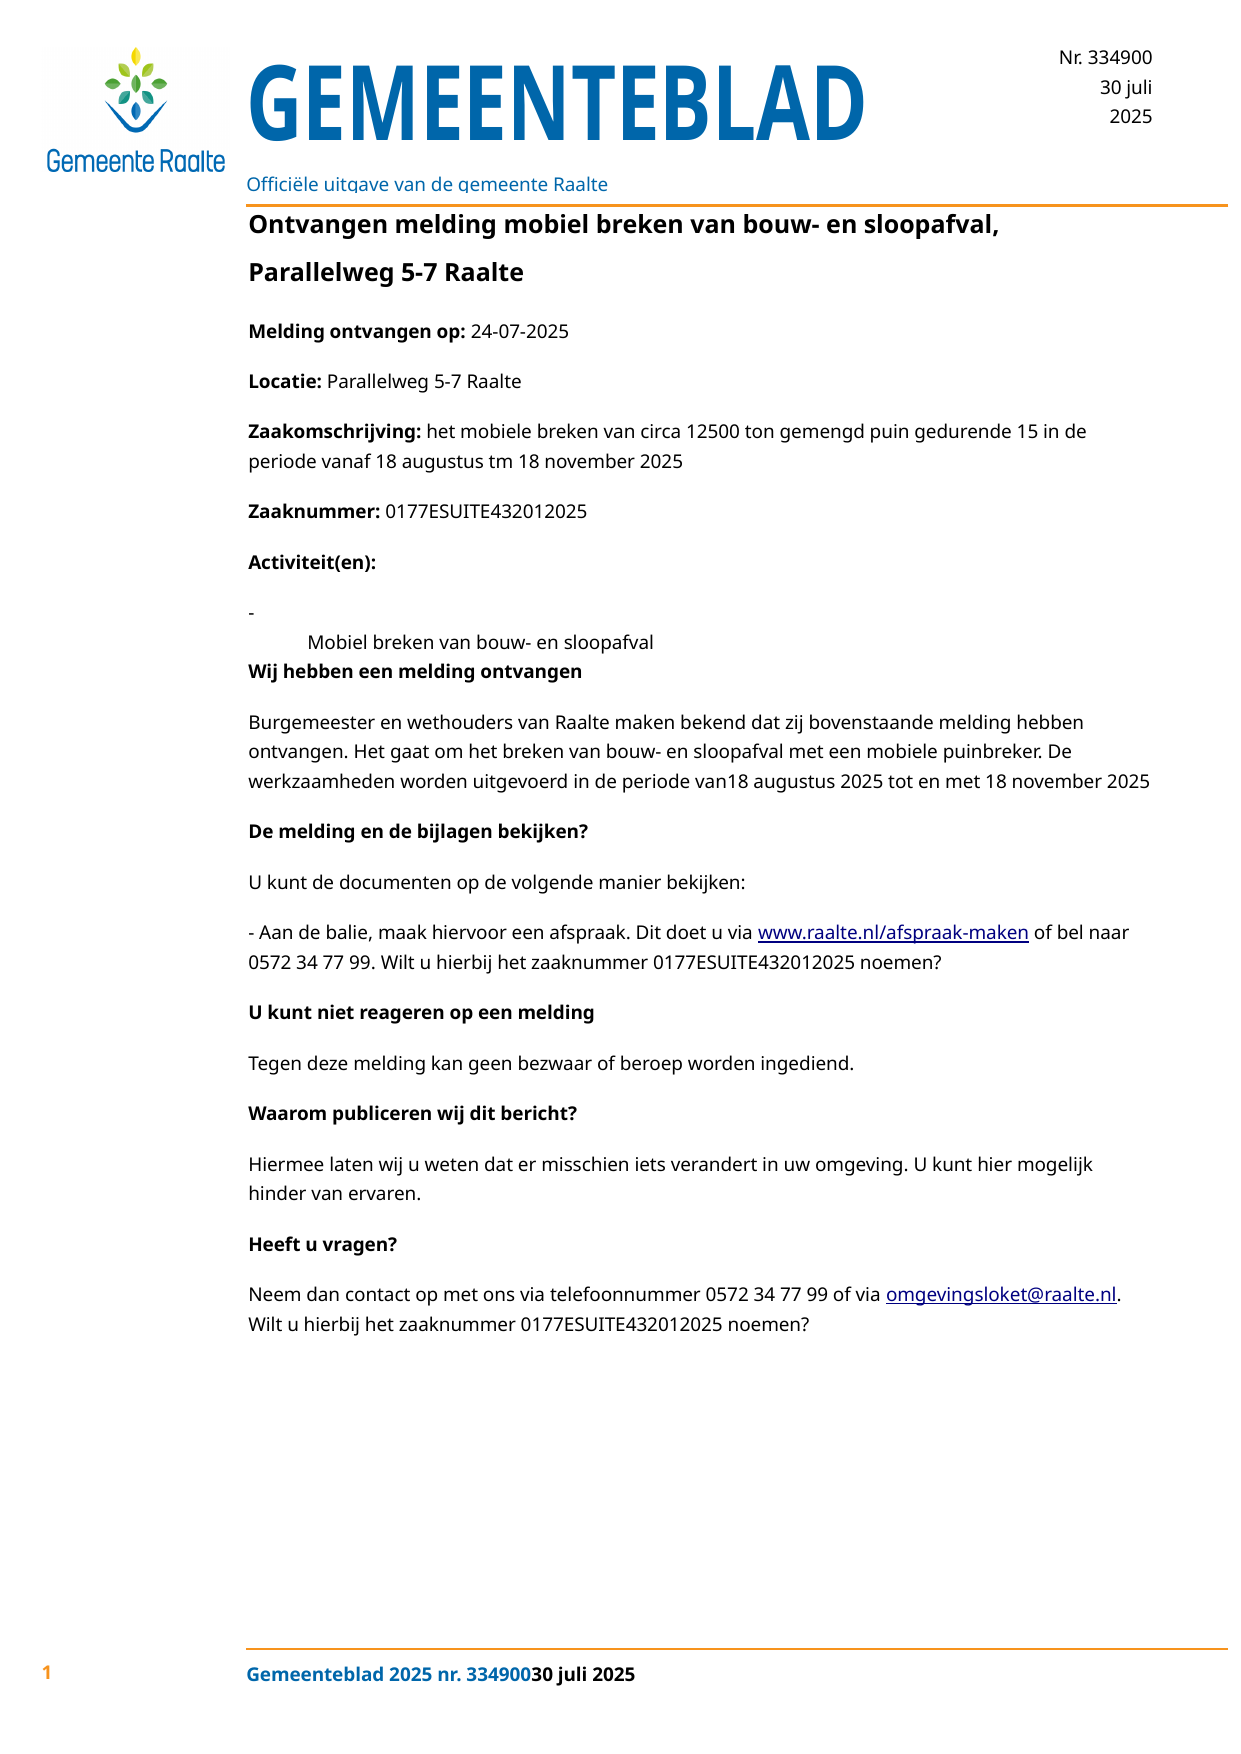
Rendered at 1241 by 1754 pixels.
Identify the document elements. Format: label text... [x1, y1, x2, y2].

text U kunt niet reageren op een melding [248, 999, 1152, 1025]
text - Aan de balie, maak hiervoor een afspraak. Dit doet u via www.raalte.nl/afspraak-maken of bel naar 0572 34 77 99. Wilt u hierbij het zaaknummer 0177ESUITE432012025 noemen? [248, 919, 1152, 975]
picture [41, 47, 231, 172]
text Hiermee laten wij u weten dat er misschien iets verandert in uw omgeving. U kunt hier mogelijk hinder van ervaren. [248, 1151, 1152, 1206]
text Wij hebben een melding ontvangen [248, 659, 1152, 684]
text U kunt de documenten op de volgende manier bekijken: [248, 869, 1152, 895]
text Heeft u vragen? [248, 1231, 1152, 1257]
text Burgemeester en wethouders van Raalte maken bekend dat zij bovenstaande melding hebben ontvangen. Het gaat om het breken van bouw- en sloopafval met een mobiele puinbreker. De werkzaamheden worden uitgevoerd in de periode van18 augustus 2025 tot en met 18 november 2025 [248, 709, 1152, 794]
text Tegen deze melding kan geen bezwaar of beroep worden ingediend. [248, 1050, 1152, 1076]
text Neem dan contact op met ons via telefoonnummer 0572 34 77 99 of via omgevingsloket@raalte.nl. Wilt u hierbij het zaaknummer 0177ESUITE432012025 noemen? [248, 1281, 1152, 1337]
text De melding en de bijlagen bekijken? [248, 819, 1152, 844]
text Locatie: Parallelweg 5-7 Raalte [248, 368, 1152, 394]
text Activiteit(en): [248, 549, 1152, 575]
text Melding ontvangen op: 24-07-2025 [248, 318, 1152, 344]
text Zaaknummer: 0177ESUITE432012025 [248, 499, 1152, 524]
text Waarom publiceren wij dit bericht? [248, 1100, 1152, 1126]
text Zaakomschrijving: het mobiele breken van circa 12500 ton gemengd puin gedurende 15 in de periode vanaf 18 augustus tm 18 november 2025 [248, 419, 1152, 474]
list Mobiel breken van bouw- en sloopafval [248, 629, 1152, 655]
text Ontvangen melding mobiel breken van bouw- en sloopafval, Parallelweg 5-7 Raalte [248, 207, 1152, 288]
